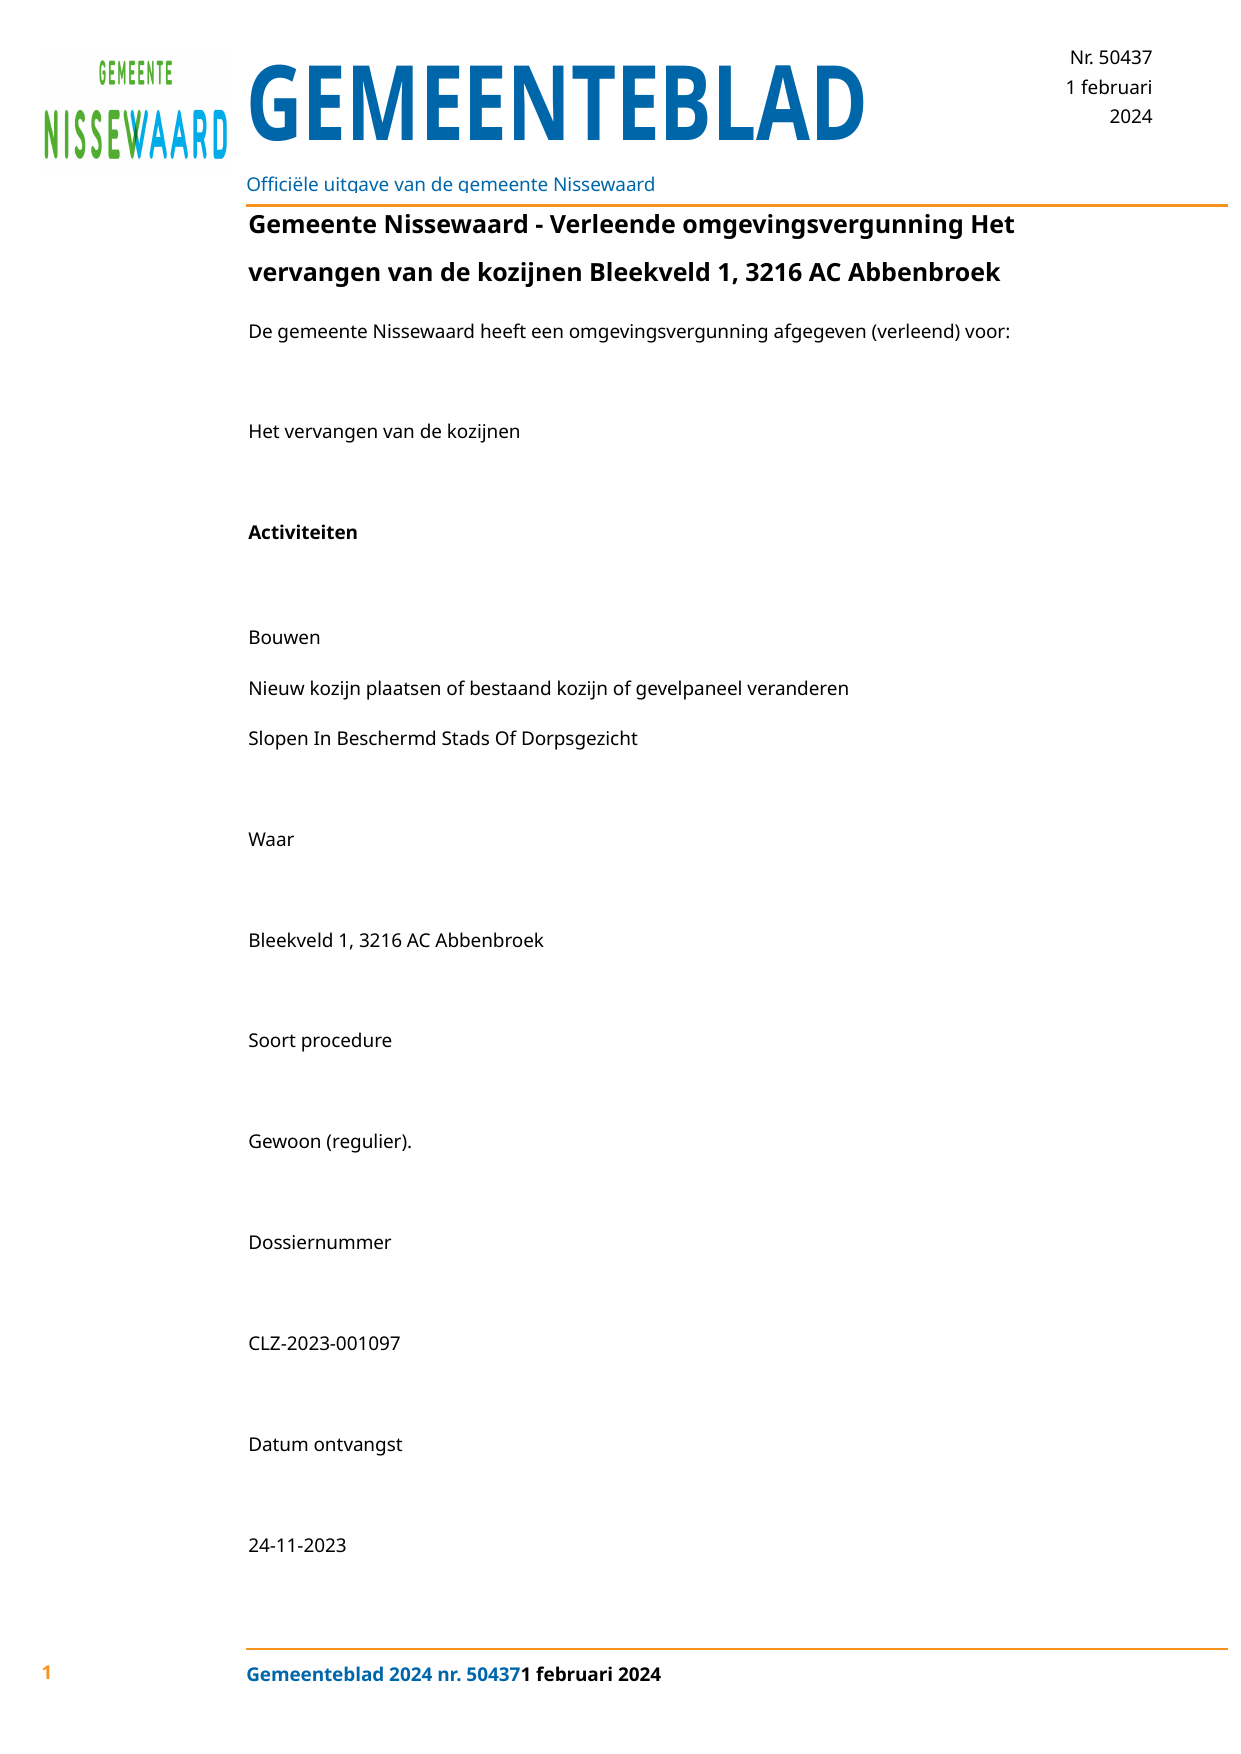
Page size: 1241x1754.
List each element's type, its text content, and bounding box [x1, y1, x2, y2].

text Datum ontvangst [248, 1431, 1152, 1457]
text 24-11-2023 [248, 1532, 1152, 1558]
text De gemeente Nissewaard heeft een omgevingsvergunning afgegeven (verleend) voor: [248, 318, 1152, 344]
text ﻿ [248, 570, 1152, 599]
text Het vervangen van de kozijnen [248, 419, 1152, 444]
text CLZ-2023-001097 [248, 1330, 1152, 1356]
text Waar [248, 826, 1152, 852]
text Dossiernummer [248, 1229, 1152, 1255]
text Bouwen [248, 624, 1152, 650]
text Soort procedure [248, 1028, 1152, 1053]
text Gewoon (regulier). [248, 1128, 1152, 1154]
text Slopen In Beschermd Stads Of Dorpsgezicht [248, 725, 1152, 751]
text Nieuw kozijn plaatsen of bestaand kozijn of gevelpaneel veranderen [248, 675, 1152, 701]
picture [41, 47, 231, 172]
text Activiteiten [248, 519, 1152, 545]
text Gemeente Nissewaard - Verleende omgevingsvergunning Het vervangen van de kozijnen Bleekveld 1, 3216 AC Abbenbroek [248, 207, 1152, 288]
text Bleekveld 1, 3216 AC Abbenbroek [248, 927, 1152, 953]
